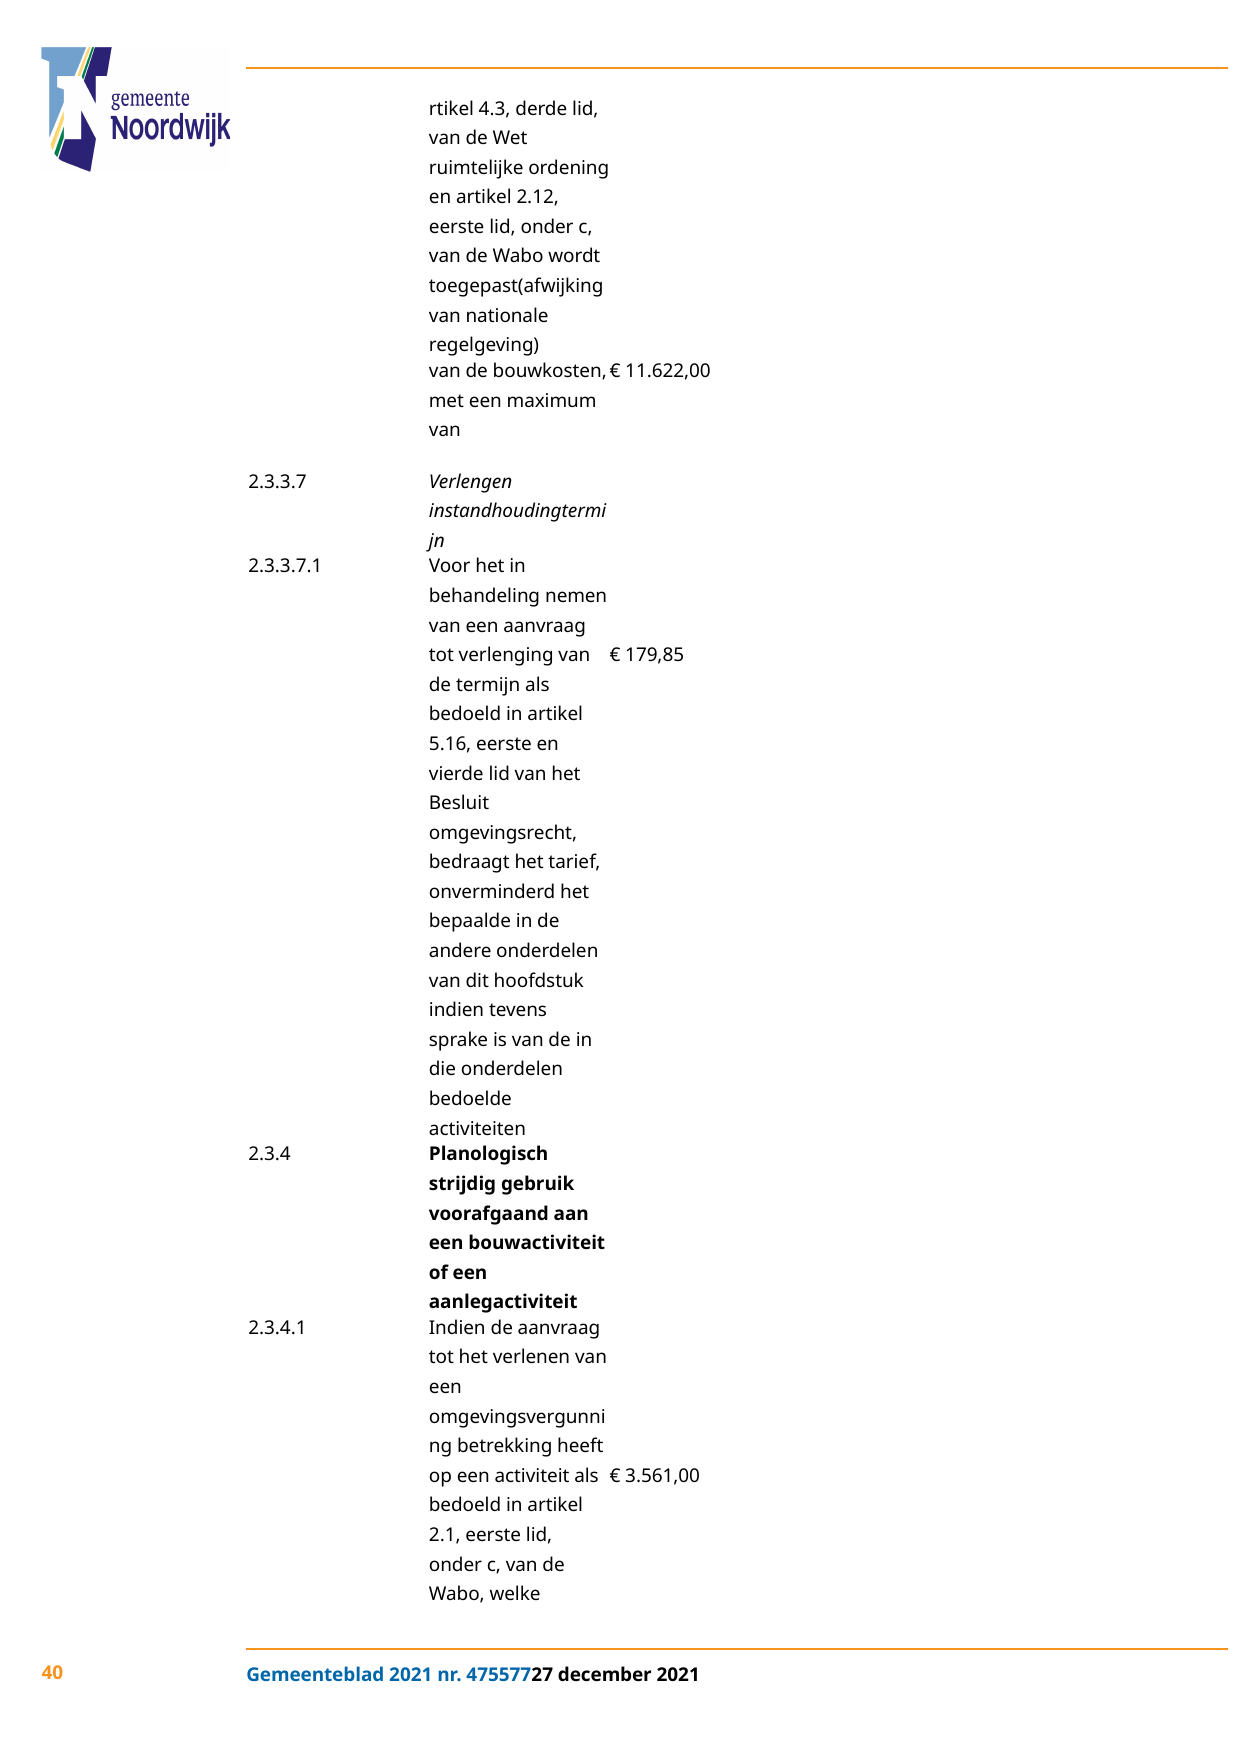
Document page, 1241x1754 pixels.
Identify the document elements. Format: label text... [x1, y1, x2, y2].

table_cell [609, 468, 1152, 553]
table_cell Voor het in behandeling nemen van een aanvraag tot verlenging van de termijn als bedoeld in artikel 5.16, eerste en vierde lid van het Besluit omgevingsrecht, bedraagt het tarief, onverminderd het bepaalde in de andere onderdelen van dit hoofdstuk indien tevens sprake is van de in die onderdelen bedoelde activiteiten [429, 553, 609, 1141]
table_cell Indien de aanvraag tot het verlenen van een omgevingsvergunning betrekking heeft op een activiteit als bedoeld in artikel 2.1, eerste lid, onder c, van de Wabo, welke [429, 1314, 609, 1606]
table_cell [248, 442, 429, 468]
table_cell [971, 1141, 1152, 1314]
table_cell [248, 357, 429, 442]
table_cell 2.3.3.7 [248, 468, 429, 553]
table_cell van de bouwkosten, met een maximum van [429, 357, 609, 442]
table_cell [971, 442, 1152, 468]
table_cell [971, 95, 1152, 357]
table_cell [971, 1314, 1152, 1606]
table_cell [971, 553, 1152, 1141]
table_cell Planologisch strijdig gebruik voorafgaand aan een bouwactiviteit of een aanlegactiviteit [429, 1141, 609, 1314]
table_cell 2.3.4 [248, 1141, 429, 1314]
table_cell 2.3.3.7.1 [248, 553, 429, 1141]
table_cell [609, 442, 971, 468]
table_cell [429, 442, 609, 468]
table_cell [248, 95, 429, 357]
picture [41, 47, 231, 172]
table_cell 2.3.4.1 [248, 1314, 429, 1606]
table_cell € 11.622,00 [609, 357, 971, 442]
table_cell € 3.561,00 [609, 1314, 971, 1606]
table_cell € 179,85 [609, 553, 971, 1141]
table_cell Verlengen instandhoudingtermijn [429, 468, 609, 553]
table_cell [609, 95, 971, 357]
table_cell rtikel 4.3, derde lid, van de Wet ruimtelijke ordening en artikel 2.12, eerste lid, onder c, van de Wabo wordt toegepast(afwijking van nationale regelgeving) [429, 95, 609, 357]
table_cell [609, 1141, 971, 1314]
table_cell [971, 357, 1152, 442]
